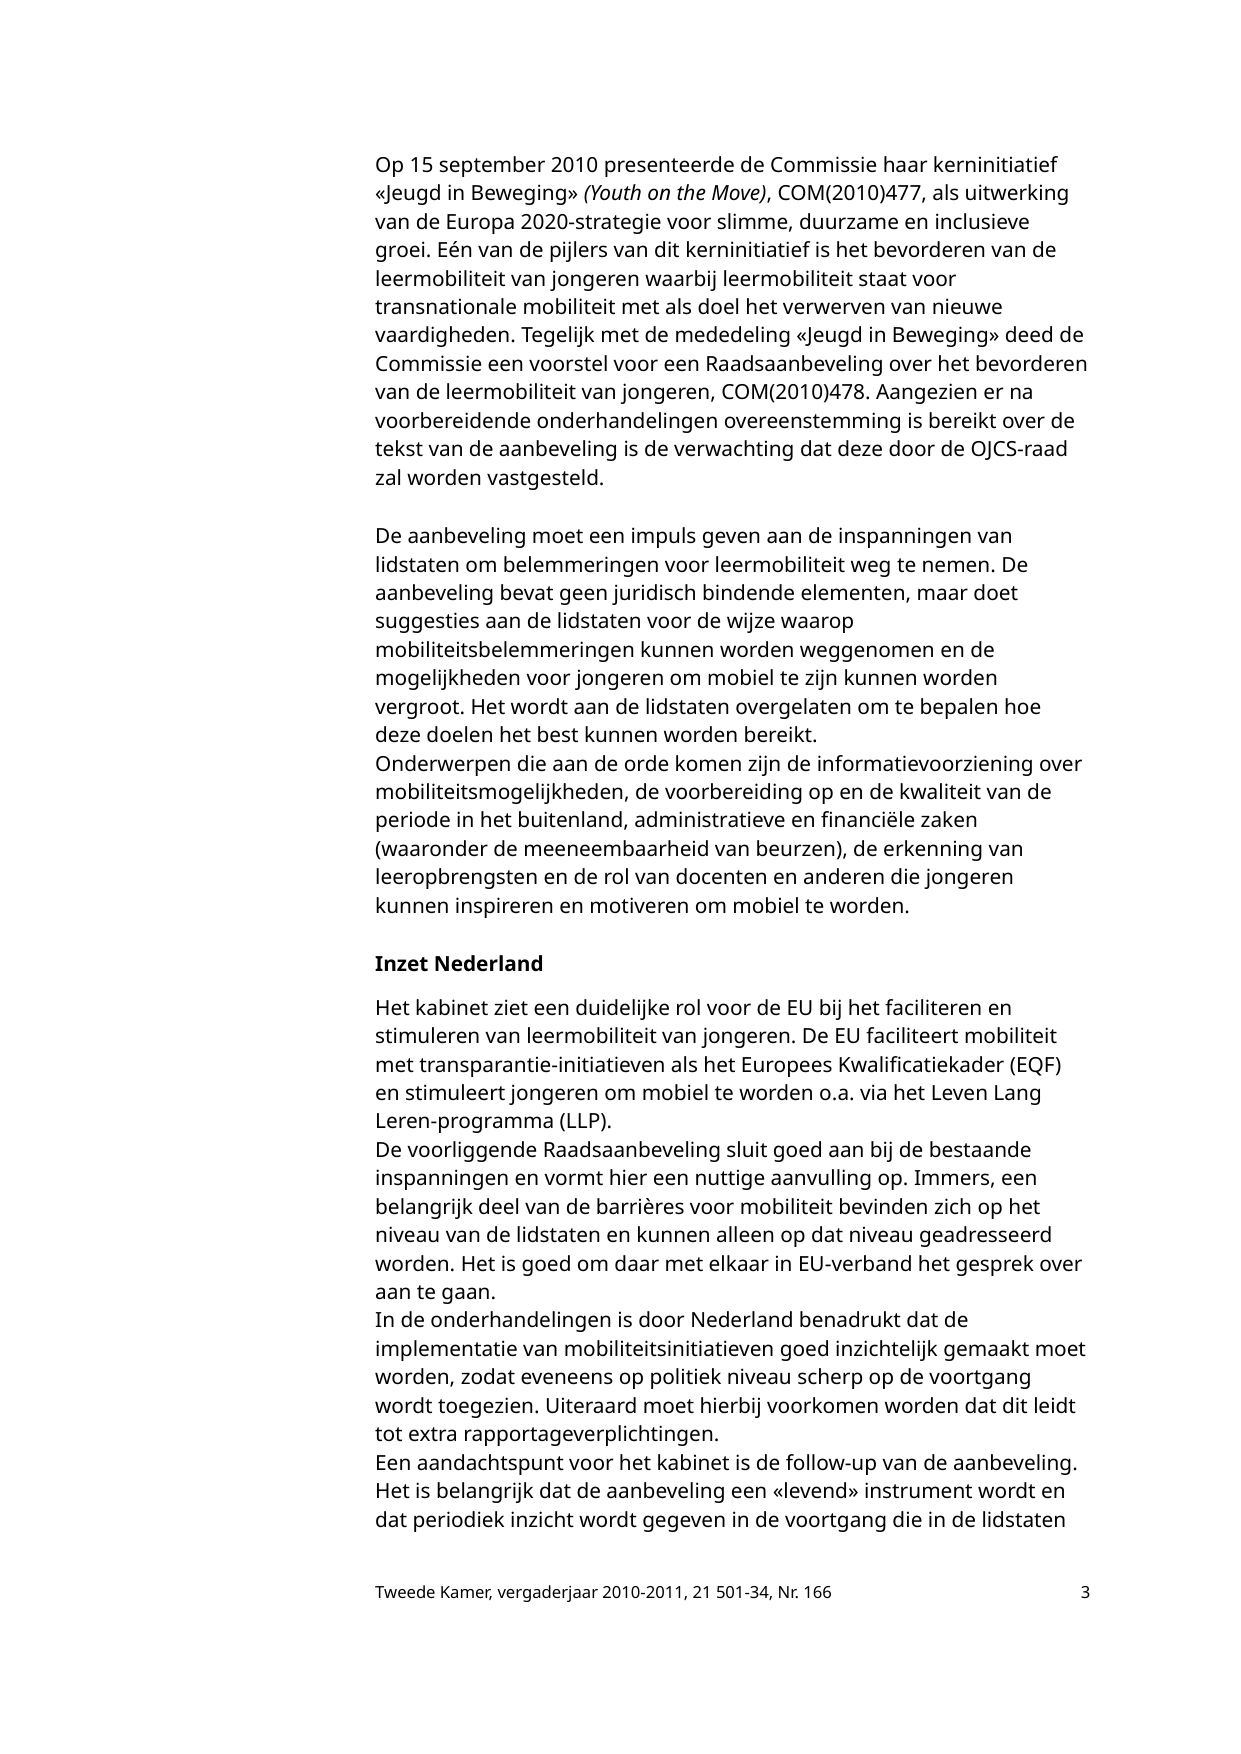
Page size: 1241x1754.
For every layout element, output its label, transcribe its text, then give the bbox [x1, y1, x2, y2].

text Onderwerpen die aan de orde komen zijn de informatievoorziening over mobiliteitsmogelijkheden, de voorbereiding op en de kwaliteit van de periode in het buitenland, administratieve en financiële zaken (waaronder de meeneembaarheid van beurzen), de erkenning van leeropbrengsten en de rol van docenten en anderen die jongeren kunnen inspireren en motiveren om mobiel te worden. [375, 749, 1090, 919]
text In de onderhandelingen is door Nederland benadrukt dat de implementatie van mobiliteitsinitiatieven goed inzichtelijk gemaakt moet worden, zodat eveneens op politiek niveau scherp op de voortgang wordt toegezien. Uiteraard moet hierbij voorkomen worden dat dit leidt tot extra rapportageverplichtingen. [375, 1306, 1090, 1448]
text Inzet Nederland [375, 949, 1090, 978]
text Op 15 september 2010 presenteerde de Commissie haar kerninitiatief «Jeugd in Beweging» (Youth on the Move), COM(2010)477, als uitwerking van de Europa 2020-strategie voor slimme, duurzame en inclusieve groei. Eén van de pijlers van dit kerninitiatief is het bevorderen van de leermobiliteit van jongeren waarbij leermobiliteit staat voor transnationale mobiliteit met als doel het verwerven van nieuwe vaardigheden. Tegelijk met de mededeling «Jeugd in Beweging» deed de Commissie een voorstel voor een Raadsaanbeveling over het bevorderen van de leermobiliteit van jongeren, COM(2010)478. Aangezien er na voorbereidende onderhandelingen overeenstemming is bereikt over de tekst van de aanbeveling is de verwachting dat deze door de OJCS-raad zal worden vastgesteld. [375, 150, 1090, 491]
text De voorliggende Raadsaanbeveling sluit goed aan bij de bestaande inspanningen en vormt hier een nuttige aanvulling op. Immers, een belangrijk deel van de barrières voor mobiliteit bevinden zich op het niveau van de lidstaten en kunnen alleen op dat niveau geadresseerd worden. Het is goed om daar met elkaar in EU-verband het gesprek over aan te gaan. [375, 1135, 1090, 1306]
text De aanbeveling moet een impuls geven aan de inspanningen van lidstaten om belemmeringen voor leermobiliteit weg te nemen. De aanbeveling bevat geen juridisch bindende elementen, maar doet suggesties aan de lidstaten voor de wijze waarop mobiliteitsbelemmeringen kunnen worden weggenomen en de mogelijkheden voor jongeren om mobiel te zijn kunnen worden vergroot. Het wordt aan de lidstaten overgelaten om te bepalen hoe deze doelen het best kunnen worden bereikt. [375, 521, 1090, 749]
text Het kabinet ziet een duidelijke rol voor de EU bij het faciliteren en stimuleren van leermobiliteit van jongeren. De EU faciliteert mobiliteit met transparantie-initiatieven als het Europees Kwalificatiekader (EQF) en stimuleert jongeren om mobiel te worden o.a. via het Leven Lang Leren-programma (LLP). [375, 993, 1090, 1135]
text Een aandachtspunt voor het kabinet is de follow-up van de aanbeveling. Het is belangrijk dat de aanbeveling een «levend» instrument wordt en dat periodiek inzicht wordt gegeven in de voortgang die in de lidstaten [375, 1448, 1090, 1533]
